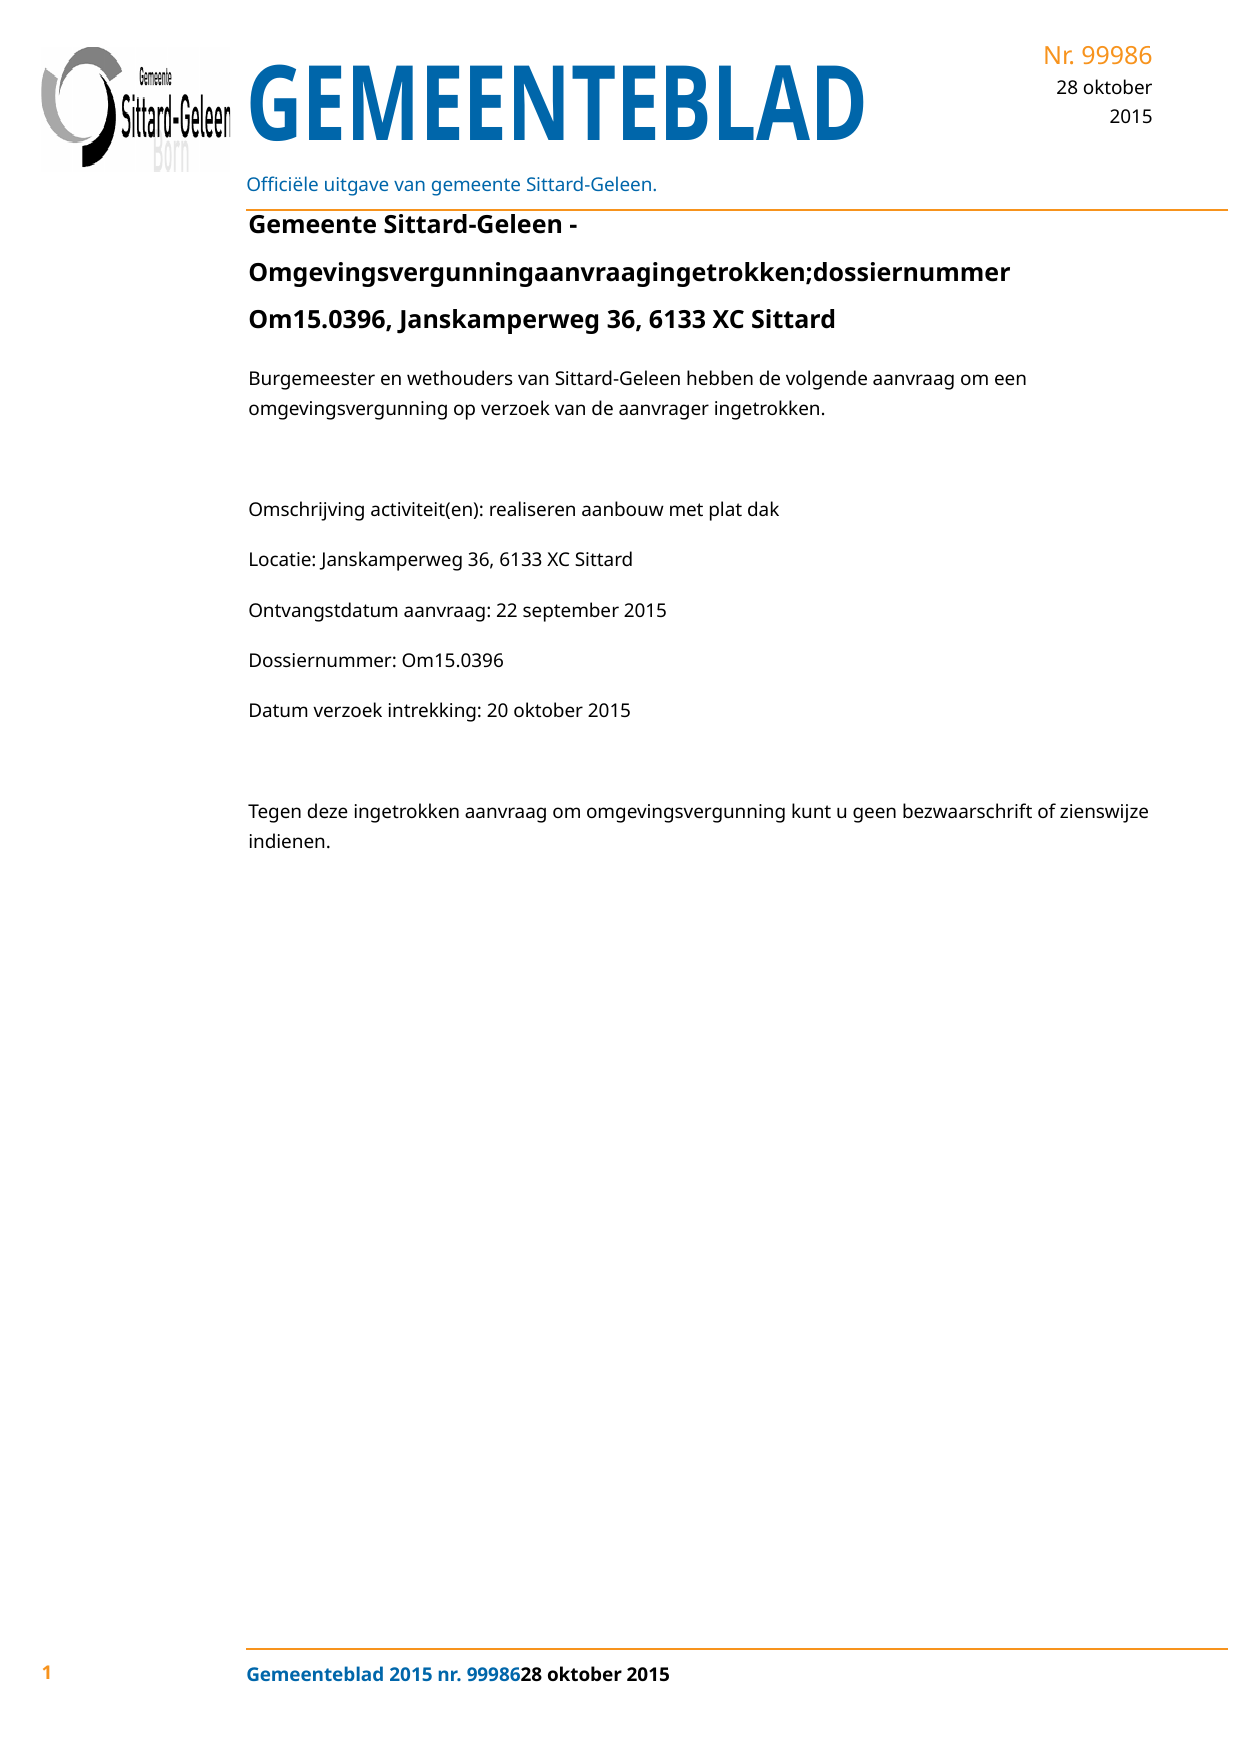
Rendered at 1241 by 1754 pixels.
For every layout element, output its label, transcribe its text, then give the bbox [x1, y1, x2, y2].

text Ontvangstdatum aanvraag: 22 september 2015 [248, 597, 1152, 622]
text Omschrijving activiteit(en): realiseren aanbouw met plat dak [248, 496, 1152, 522]
text Locatie: Janskamperweg 36, 6133 XC Sittard [248, 546, 1152, 572]
text Tegen deze ingetrokken aanvraag om omgevingsvergunning kunt u geen bezwaarschrift of zienswijze indienen. [248, 798, 1152, 854]
picture [41, 47, 231, 172]
text Burgemeester en wethouders van Sittard-Geleen hebben de volgende aanvraag om een omgevingsvergunning op verzoek van de aanvrager ingetrokken. [248, 366, 1152, 421]
text Datum verzoek intrekking: 20 oktober 2015 [248, 698, 1152, 723]
text Dossiernummer: Om15.0396 [248, 647, 1152, 673]
text Gemeente Sittard-Geleen - Omgevingsvergunningaanvraagingetrokken;dossiernummer Om15.0396, Janskamperweg 36, 6133 XC Sittard [248, 211, 1152, 336]
